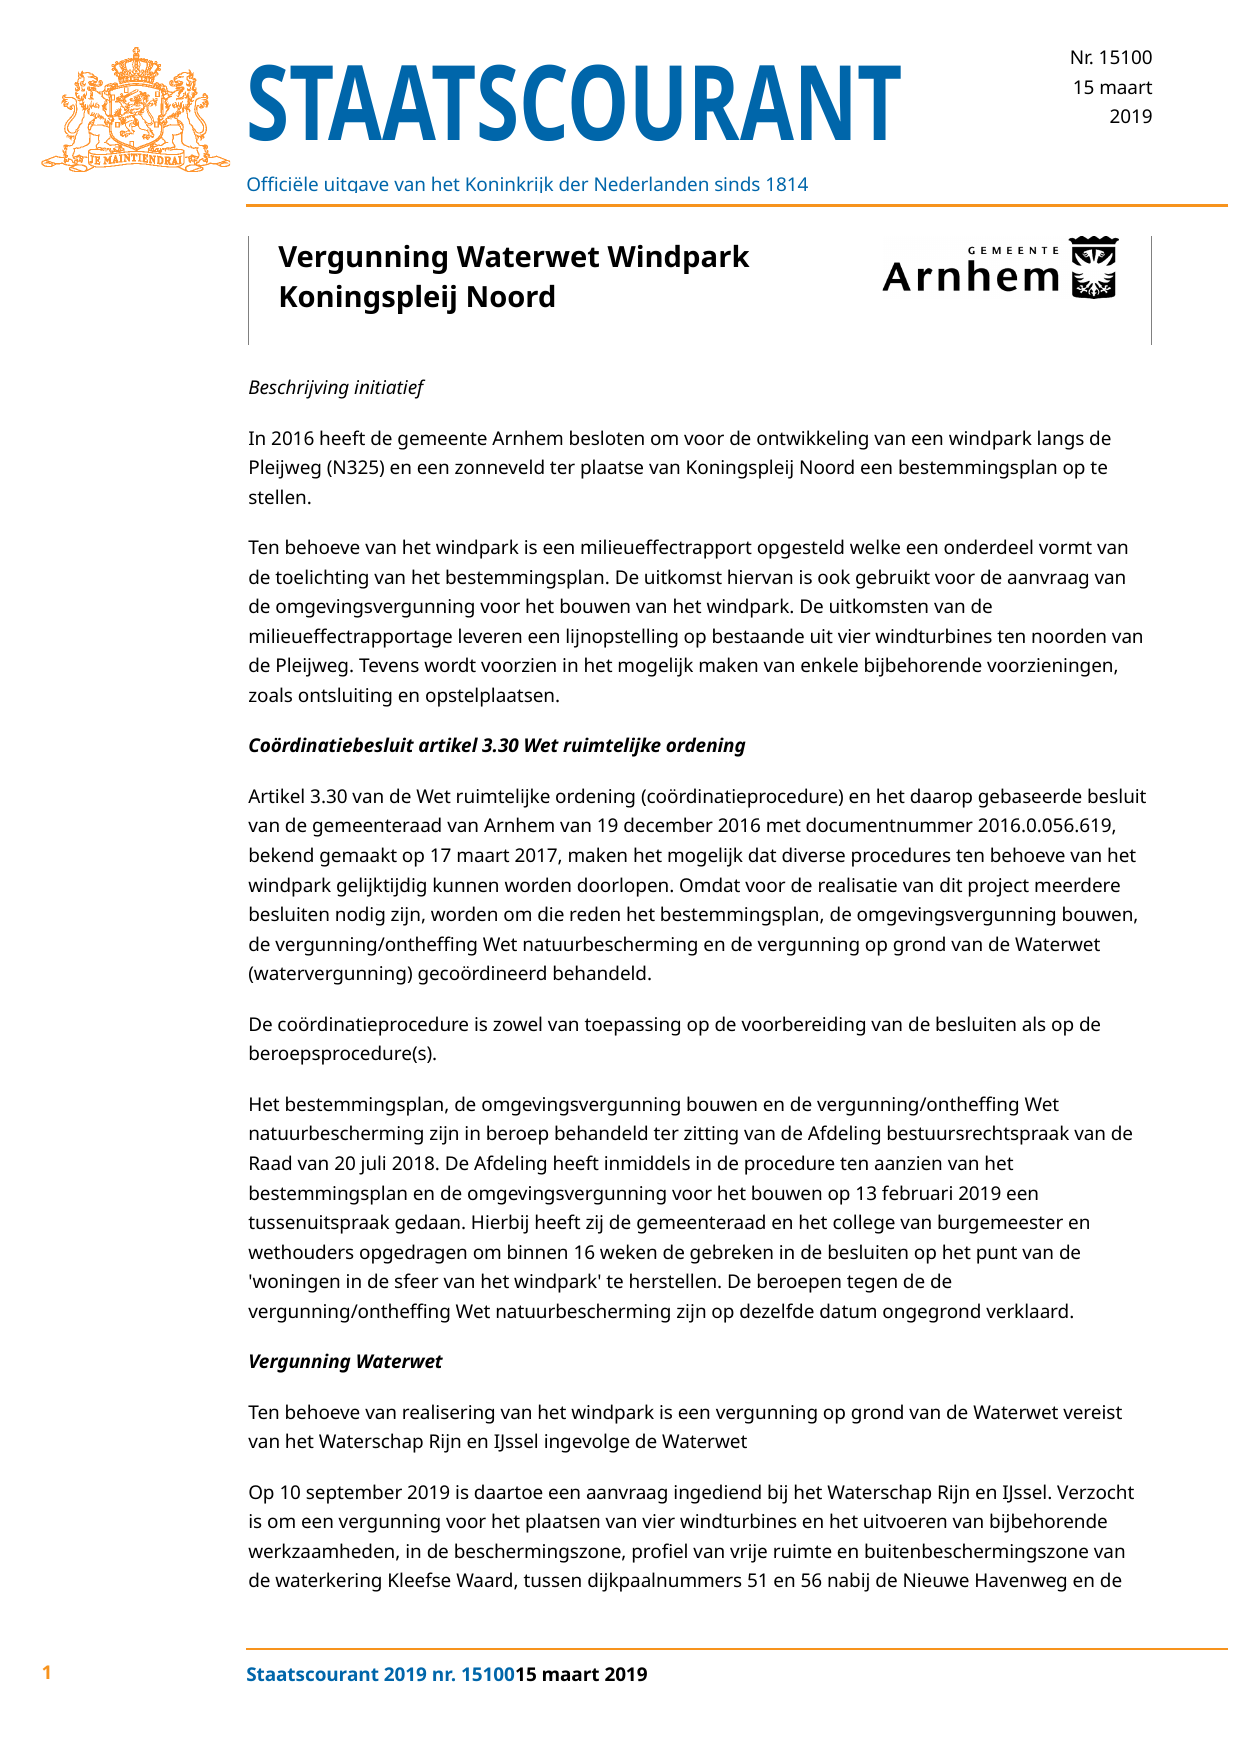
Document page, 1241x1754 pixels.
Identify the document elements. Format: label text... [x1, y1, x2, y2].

text Artikel 3.30 van de Wet ruimtelijke ordening (coördinatieprocedure) en het daarop gebaseerde besluit van de gemeenteraad van Arnhem van 19 december 2016 met documentnummer 2016.0.056.619, bekend gemaakt op 17 maart 2017, maken het mogelijk dat diverse procedures ten behoeve van het windpark gelijktijdig kunnen worden doorlopen. Omdat voor de realisatie van dit project meerdere besluiten nodig zijn, worden om die reden het bestemmingsplan, de omgevingsvergunning bouwen, de vergunning/ontheffing Wet natuurbescherming en de vergunning op grond van de Waterwet (watervergunning) gecoördineerd behandeld. [248, 783, 1152, 986]
text Coördinatiebesluit artikel 3.30 Wet ruimtelijke ordening [248, 733, 1152, 758]
table_header Vergunning Waterwet Windpark Koningspleij Noord [249, 236, 850, 345]
text In 2016 heeft de gemeente Arnhem besloten om voor de ontwikkeling van een windpark langs de Pleijweg (N325) en een zonneveld ter plaatse van Koningspleij Noord een bestemmingsplan op te stellen. [248, 425, 1152, 509]
picture [41, 47, 231, 172]
text Ten behoeve van realisering van het windpark is een vergunning op grond van de Waterwet vereist van het Waterschap Rijn en IJssel ingevolge de Waterwet [248, 1399, 1152, 1454]
text De coördinatieprocedure is zowel van toepassing op de voorbereiding van de besluiten als op de beroepsprocedure(s). [248, 1011, 1152, 1066]
text Vergunning Waterwet [248, 1348, 1152, 1374]
text Op 10 september 2019 is daartoe een aanvraag ingediend bij het Waterschap Rijn en IJssel. Verzocht is om een vergunning voor het plaatsen van vier windturbines en het uitvoeren van bijbehorende werkzaamheden, in de beschermingszone, profiel van vrije ruimte en buitenbeschermingszone van de waterkering Kleefse Waard, tussen dijkpaalnummers 51 en 56 nabij de Nieuwe Havenweg en de [248, 1479, 1152, 1593]
text Het bestemmingsplan, de omgevingsvergunning bouwen en de vergunning/ontheffing Wet natuurbescherming zijn in beroep behandeld ter zitting van de Afdeling bestuursrechtspraak van de Raad van 20 juli 2018. De Afdeling heeft inmiddels in de procedure ten aanzien van het bestemmingsplan en de omgevingsvergunning voor het bouwen op 13 februari 2019 een tussenuitspraak gedaan. Hierbij heeft zij de gemeenteraad en het college van burgemeester en wethouders opgedragen om binnen 16 weken de gebreken in de besluiten op het punt van de 'woningen in de sfeer van het windpark' te herstellen. De beroepen tegen de de vergunning/ontheffing Wet natuurbescherming zijn op dezelfde datum ongegrond verklaard. [248, 1091, 1152, 1324]
table_header [850, 236, 1151, 345]
text Ten behoeve van het windpark is een milieueffectrapport opgesteld welke een onderdeel vormt van de toelichting van het bestemmingsplan. De uitkomst hiervan is ook gebruikt voor de aanvraag van de omgevingsvergunning voor het bouwen van het windpark. De uitkomsten van de milieueffectrapportage leveren een lijnopstelling op bestaande uit vier windturbines ten noorden van de Pleijweg. Tevens wordt voorzien in het mogelijk maken van enkele bijbehorende voorzieningen, zoals ontsluiting en opstelplaatsen. [248, 534, 1152, 708]
text Beschrijving initiatief [248, 374, 1152, 400]
picture [882, 236, 1119, 299]
